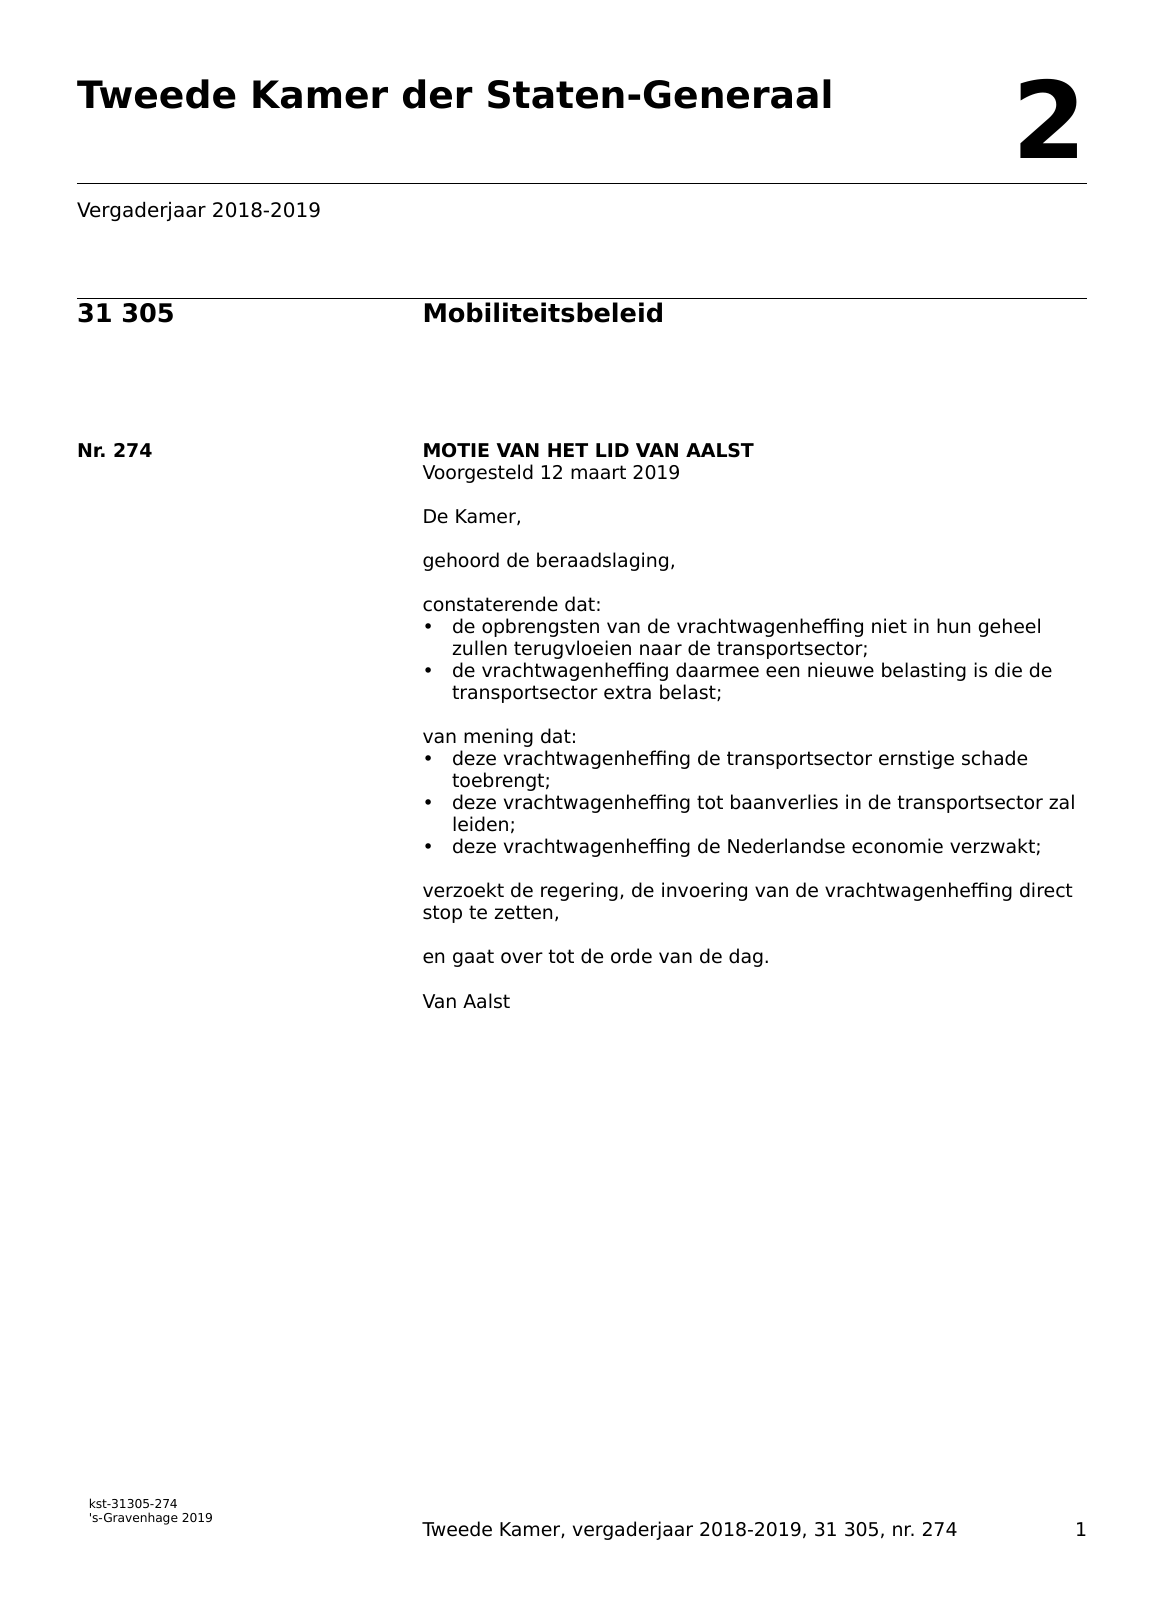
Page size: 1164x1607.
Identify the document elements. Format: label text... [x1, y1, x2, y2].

table_header Tweede Kamer der Staten-Generaal [77, 59, 886, 183]
text kst-31305-274 [88, 1497, 323, 1511]
text en gaat over tot de orde van de dag. [422, 946, 1087, 968]
text • deze vrachtwagenheffing de Nederlandse economie verzwakt; [422, 836, 1087, 858]
text Van Aalst [422, 991, 1087, 1013]
text Voorgesteld 12 maart 2019 [422, 462, 1087, 484]
text • deze vrachtwagenheffing tot baanverlies in de transportsector zal leiden; [422, 792, 1087, 836]
text • de opbrengsten van de vrachtwagenheffing niet in hun geheel zullen terugvloeien naar de transportsector; [422, 616, 1087, 660]
text constaterende dat: [422, 594, 1087, 616]
subtitle Nr. 274 MOTIE VAN HET LID VAN AALST [77, 440, 1087, 462]
text van mening dat: [422, 726, 1087, 748]
text • de vrachtwagenheffing daarmee een nieuwe belasting is die de transportsector extra belast; [422, 660, 1087, 704]
text verzoekt de regering, de invoering van de vrachtwagenheffing direct stop te zetten, [422, 880, 1087, 924]
table_header 2 [886, 59, 1087, 183]
text 's-Gravenhage 2019 [88, 1511, 323, 1525]
text gehoord de beraadslaging, [422, 550, 1087, 572]
text • deze vrachtwagenheffing de transportsector ernstige schade toebrengt; [422, 748, 1087, 792]
text De Kamer, [422, 506, 1087, 528]
subtitle 31 305 Mobiliteitsbeleid [77, 299, 1087, 329]
table_cell Vergaderjaar 2018-2019 [77, 184, 1087, 298]
